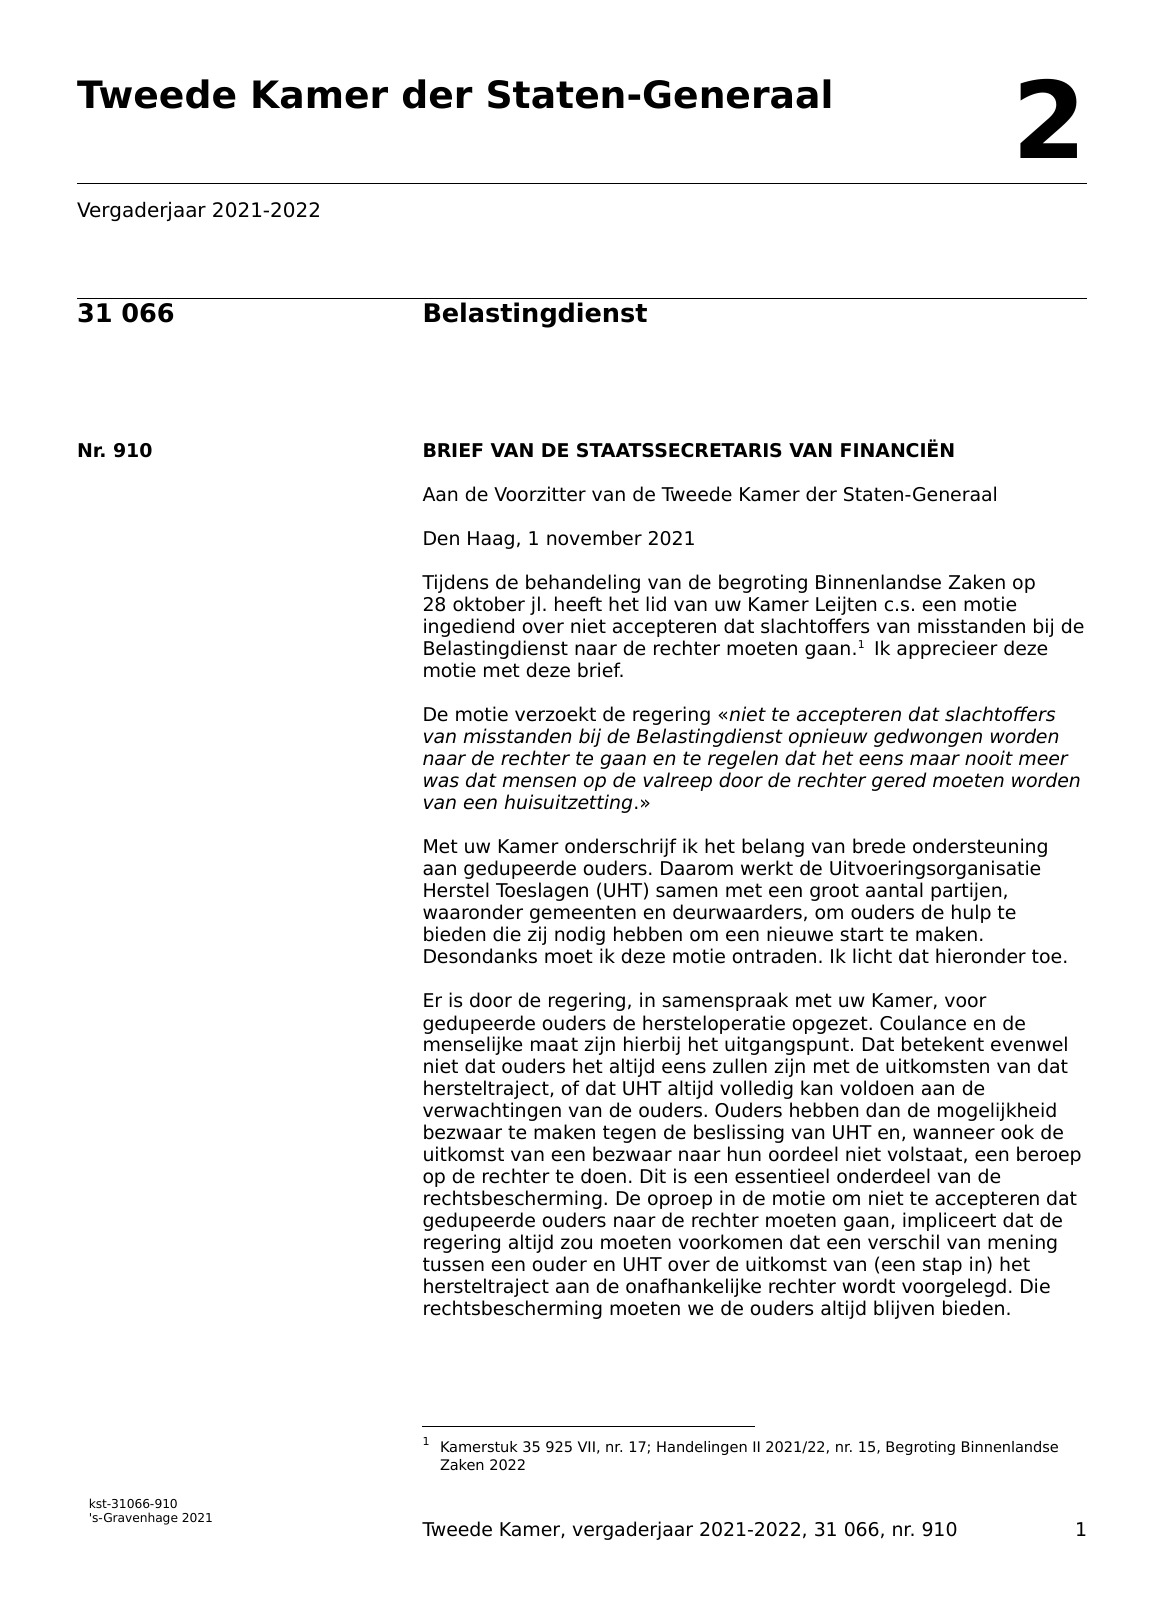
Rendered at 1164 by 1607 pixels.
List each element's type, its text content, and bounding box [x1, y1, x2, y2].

text Met uw Kamer onderschrijf ik het belang van brede ondersteuning aan gedupeerde ouders. Daarom werkt de Uitvoeringsorganisatie Herstel Toeslagen (UHT) samen met een groot aantal partijen, waaronder gemeenten en deurwaarders, om ouders de hulp te bieden die zij nodig hebben om een nieuwe start te maken. Desondanks moet ik deze motie ontraden. Ik licht dat hieronder toe. [422, 836, 1087, 968]
text Den Haag, 1 november 2021 [422, 528, 1087, 550]
text Kamerstuk 35 925 VII, nr. 17; Handelingen II 2021/22, nr. 15, Begroting Binnenlandse Zaken 2022 [422, 1435, 1087, 1474]
text Er is door de regering, in samenspraak met uw Kamer, voor gedupeerde ouders de hersteloperatie opgezet. Coulance en de menselijke maat zijn hierbij het uitgangspunt. Dat betekent evenwel niet dat ouders het altijd eens zullen zijn met de uitkomsten van dat hersteltraject, of dat UHT altijd volledig kan voldoen aan de verwachtingen van de ouders. Ouders hebben dan de mogelijkheid bezwaar te maken tegen de beslissing van UHT en, wanneer ook de uitkomst van een bezwaar naar hun oordeel niet volstaat, een beroep op de rechter te doen. Dit is een essentieel onderdeel van de rechtsbescherming. De oproep in de motie om niet te accepteren dat gedupeerde ouders naar de rechter moeten gaan, impliceert dat de regering altijd zou moeten voorkomen dat een verschil van mening tussen een ouder en UHT over de uitkomst van (een stap in) het hersteltraject aan de onafhankelijke rechter wordt voorgelegd. Die rechtsbescherming moeten we de ouders altijd blijven bieden. [422, 990, 1087, 1320]
table_cell Vergaderjaar 2021-2022 [77, 184, 1087, 298]
subtitle Nr. 910 BRIEF VAN DE STAATSSECRETARIS VAN FINANCIËN [77, 440, 1087, 462]
subtitle 31 066 Belastingdienst [77, 299, 1087, 329]
table_header Tweede Kamer der Staten-Generaal [77, 59, 886, 183]
text De motie verzoekt de regering «niet te accepteren dat slachtoffers van misstanden bij de Belastingdienst opnieuw gedwongen worden naar de rechter te gaan en te regelen dat het eens maar nooit meer was dat mensen op de valreep door de rechter gered moeten worden van een huisuitzetting.» [422, 704, 1087, 814]
text Aan de Voorzitter van de Tweede Kamer der Staten-Generaal [422, 484, 1087, 506]
text 's-Gravenhage 2021 [88, 1511, 323, 1525]
text Tijdens de behandeling van de begroting Binnenlandse Zaken op 28 oktober jl. heeft het lid van uw Kamer Leijten c.s. een motie ingediend over niet accepteren dat slachtoffers van misstanden bij de Belastingdienst naar de rechter moeten gaan. Ik apprecieer deze motie met deze brief. [422, 572, 1087, 682]
text kst-31066-910 [88, 1497, 323, 1511]
table_header 2 [886, 59, 1087, 183]
